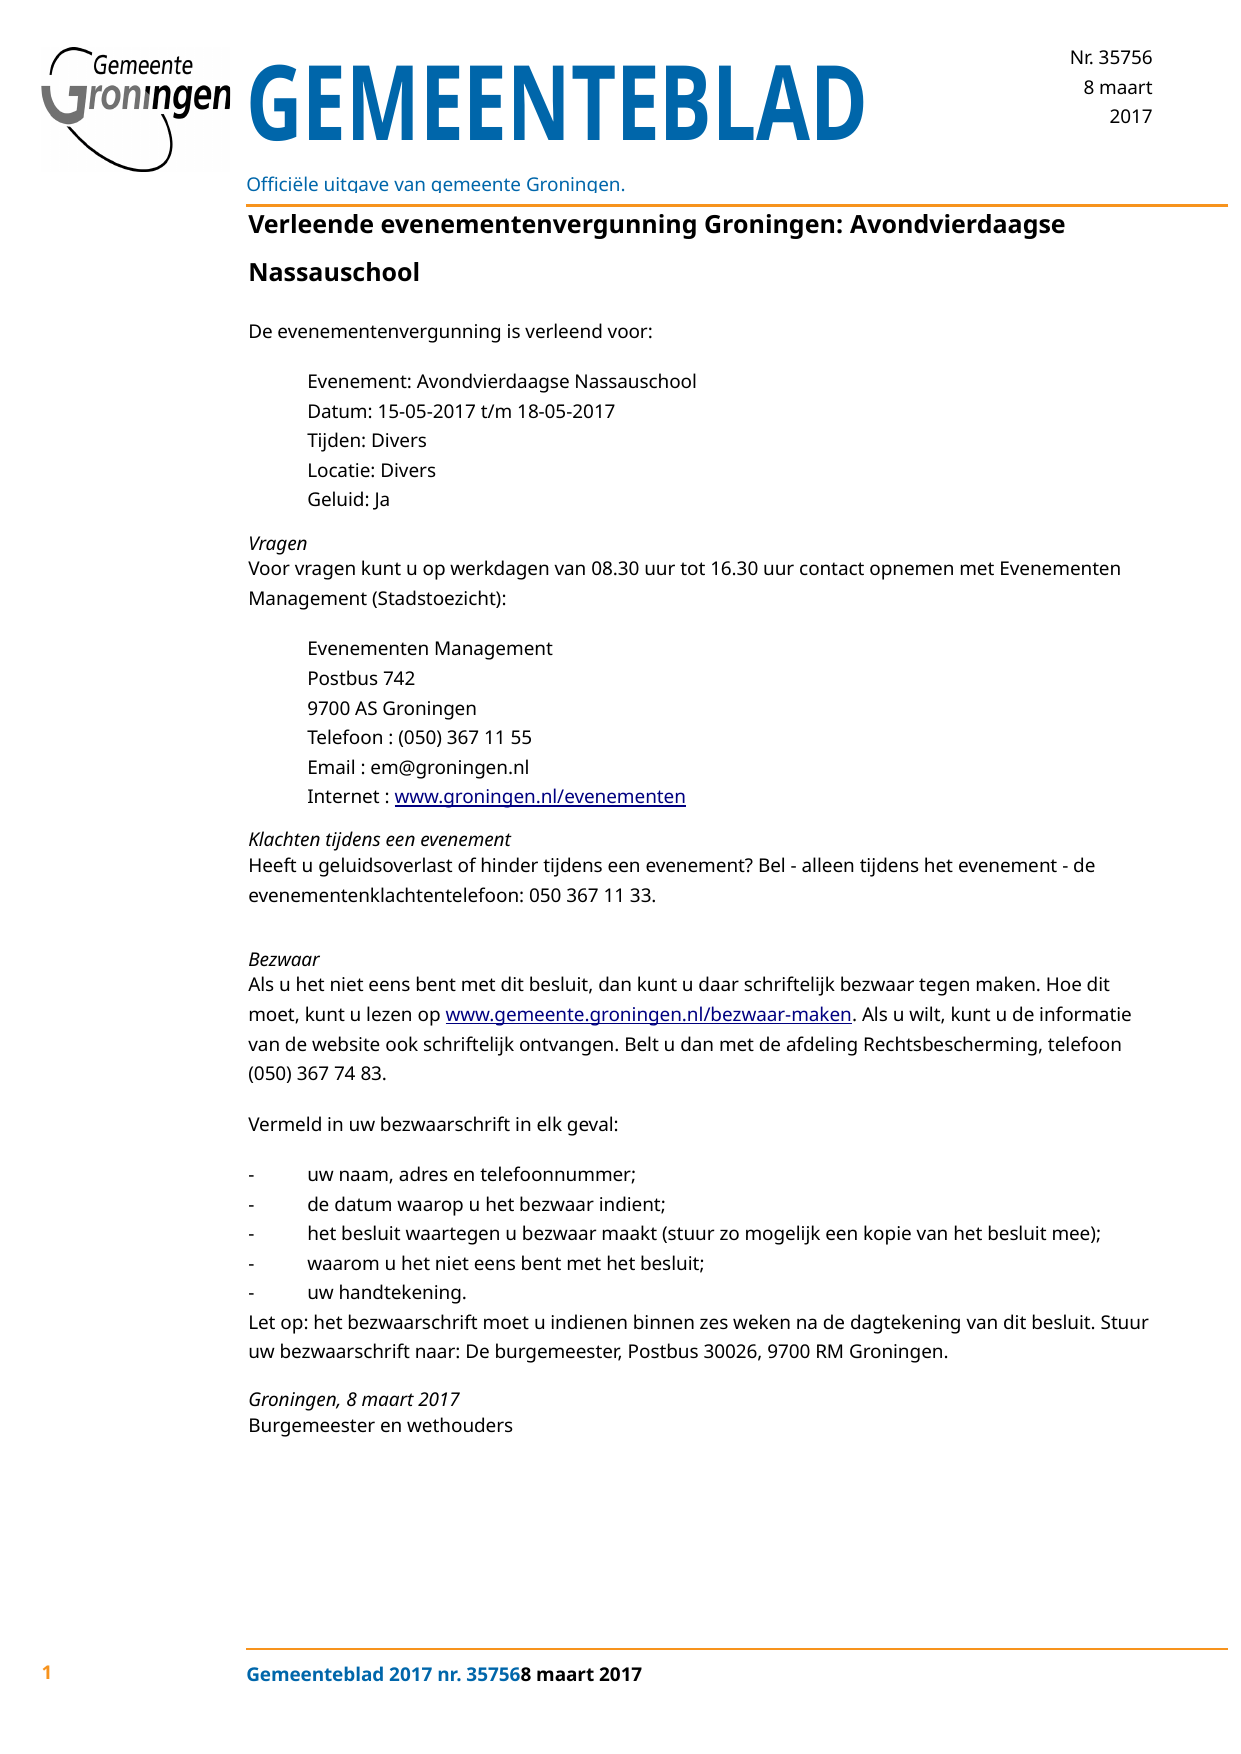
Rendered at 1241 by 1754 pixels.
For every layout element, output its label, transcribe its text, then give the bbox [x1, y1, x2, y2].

list Postbus 742 [248, 665, 1152, 691]
list Evenement: Avondvierdaagse Nassauschool [248, 368, 1152, 394]
list Email : em@groningen.nl [248, 754, 1152, 779]
list Evenementen Management [248, 636, 1152, 661]
text Als u het niet eens bent met dit besluit, dan kunt u daar schriftelijk bezwaar tegen maken. Hoe dit moet, kunt u lezen op www.gemeente.groningen.nl/bezwaar-maken. Als u wilt, kunt u de informatie van de website ook schriftelijk ontvangen. Belt u dan met de afdeling Rechtsbescherming, telefoon (050) 367 74 83. [248, 972, 1152, 1086]
list het besluit waartegen u bezwaar maakt (stuur zo mogelijk een kopie van het besluit mee); [248, 1220, 1152, 1246]
list Locatie: Divers [248, 457, 1152, 483]
text Voor vragen kunt u op werkdagen van 08.30 uur tot 16.30 uur contact opnemen met Evenementen Management (Stadstoezicht): [248, 556, 1152, 611]
text Verleende evenementenvergunning Groningen: Avondvierdaagse Nassauschool [248, 207, 1152, 288]
text Burgemeester en wethouders [248, 1412, 1152, 1438]
text Klachten tijdens een evenement [248, 827, 1152, 852]
list 9700 AS Groningen [248, 695, 1152, 720]
picture [41, 47, 231, 172]
list uw naam, adres en telefoonnummer; [248, 1161, 1152, 1187]
list Datum: 15-05-2017 t/m 18-05-2017 [248, 398, 1152, 424]
list waarom u het niet eens bent met het besluit; [248, 1250, 1152, 1276]
list uw handtekening. [248, 1279, 1152, 1305]
text Heeft u geluidsoverlast of hinder tijdens een evenement? Bel - alleen tijdens het evenement - de evenementenklachtentelefoon: 050 367 11 33. [248, 852, 1152, 908]
text Groningen, 8 maart 2017 [248, 1386, 1152, 1412]
text Let op: het bezwaarschrift moet u indienen binnen zes weken na de dagtekening van dit besluit. Stuur uw bezwaarschrift naar: De burgemeester, Postbus 30026, 9700 RM Groningen. [248, 1309, 1152, 1364]
text Bezwaar [248, 946, 1152, 972]
text Vragen [248, 530, 1152, 556]
list de datum waarop u het bezwaar indient; [248, 1191, 1152, 1216]
text Vermeld in uw bezwaarschrift in elk geval: [248, 1111, 1152, 1136]
list Telefoon : (050) 367 11 55 [248, 724, 1152, 750]
list Internet : www.groningen.nl/evenementen [248, 783, 1152, 809]
text De evenementenvergunning is verleend voor: [248, 318, 1152, 344]
list Tijden: Divers [248, 427, 1152, 453]
list Geluid: Ja [248, 487, 1152, 512]
